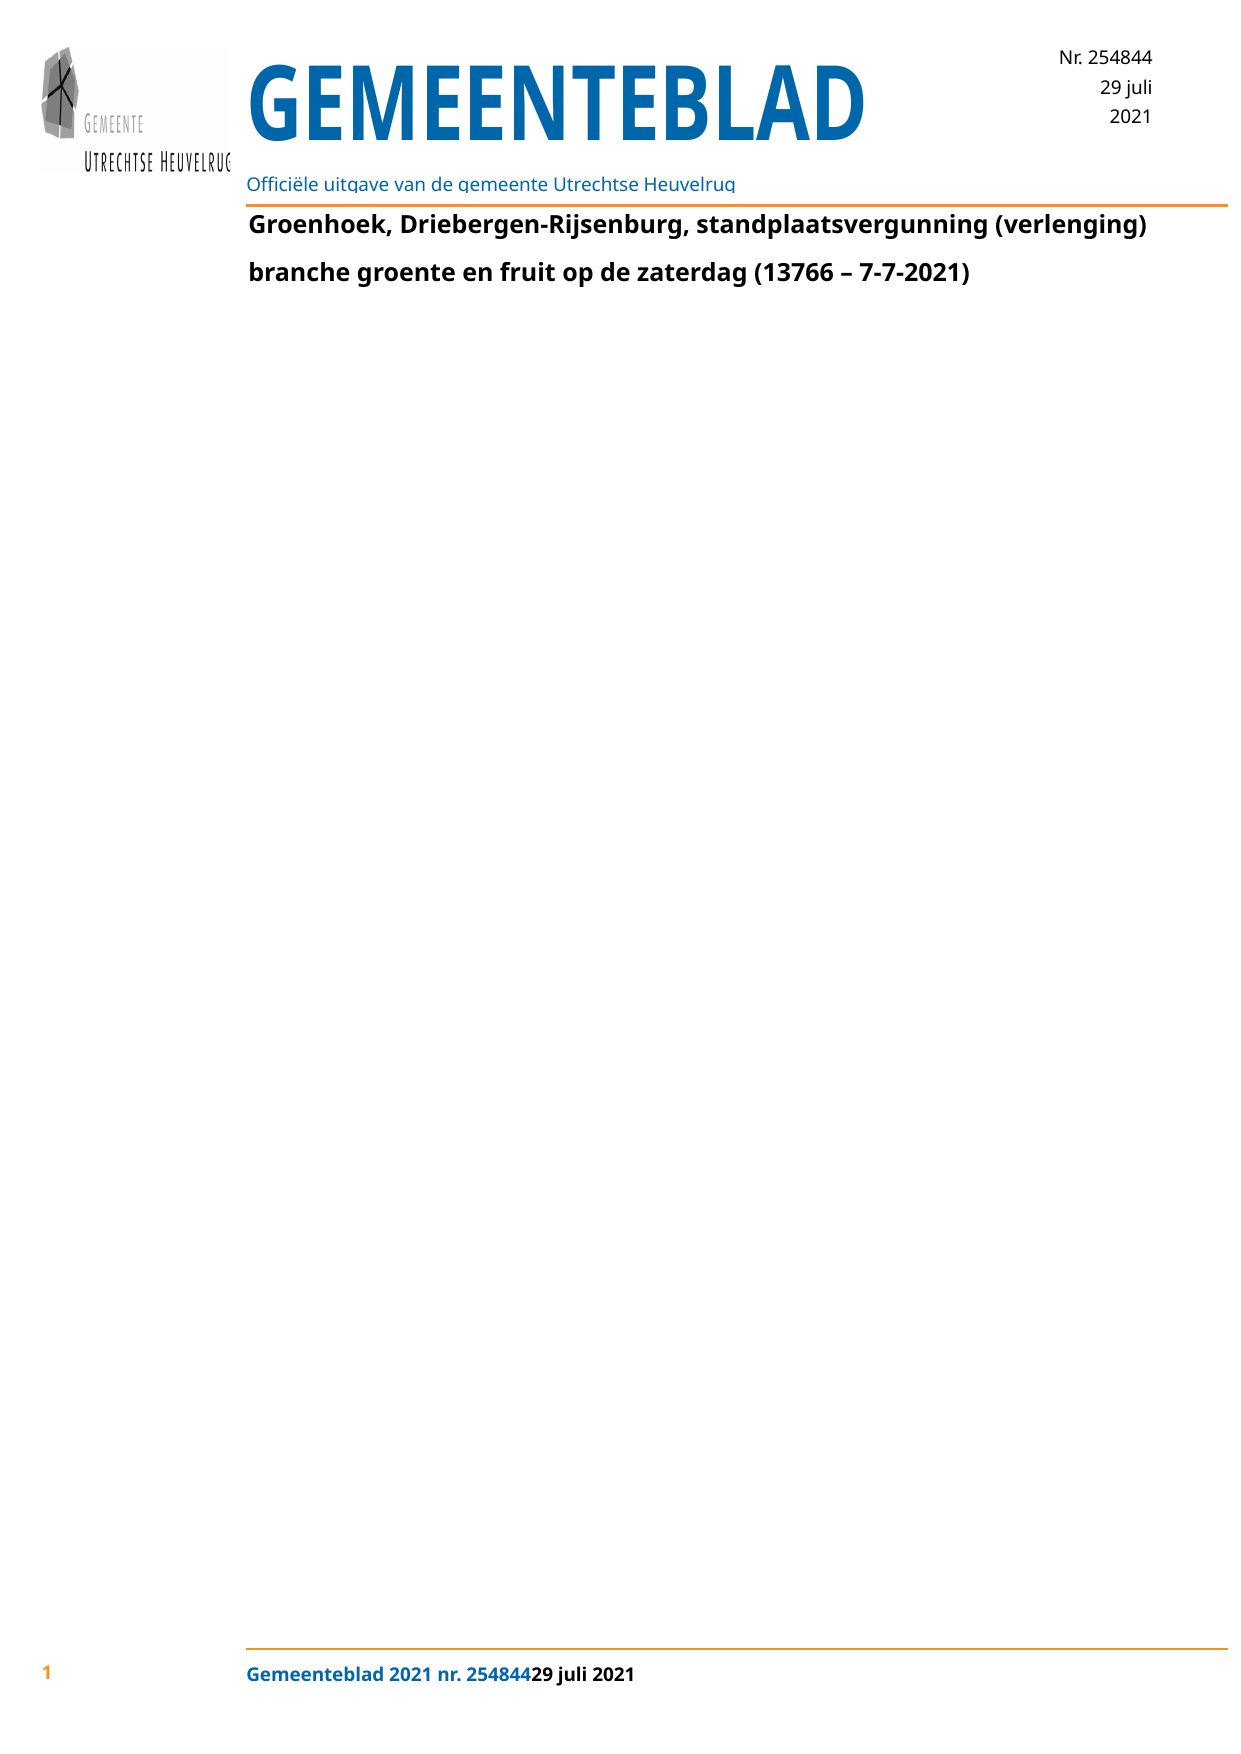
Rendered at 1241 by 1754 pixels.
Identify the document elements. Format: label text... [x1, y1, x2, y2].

picture [41, 47, 231, 172]
text Groenhoek, Driebergen-Rijsenburg, standplaatsvergunning (verlenging) branche groente en fruit op de zaterdag (13766 – 7-7-2021) [248, 207, 1152, 288]
